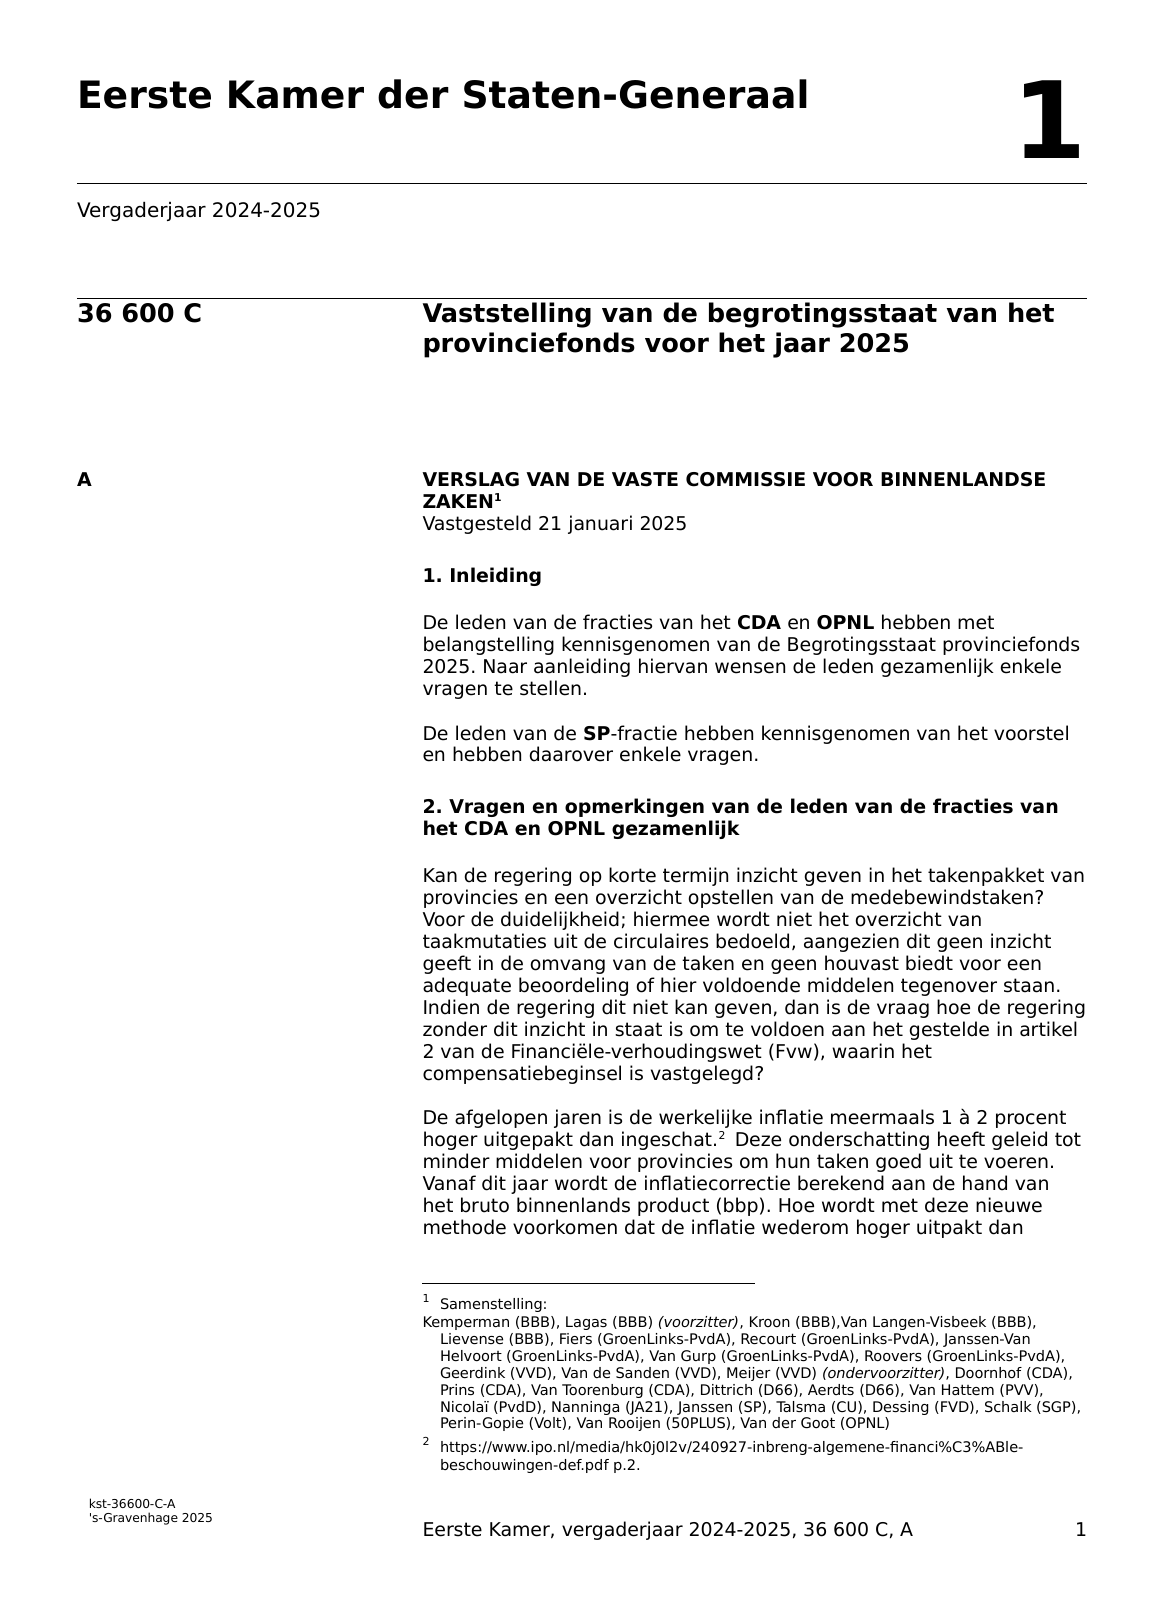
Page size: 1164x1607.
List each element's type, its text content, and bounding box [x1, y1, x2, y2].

subtitle 1. Inleiding [422, 565, 1087, 587]
text De leden van de fracties van het CDA en OPNL hebben met belangstelling kennisgenomen van de Begrotingsstaat provinciefonds 2025. Naar aanleiding hiervan wensen de leden gezamenlijk enkele vragen te stellen. [422, 612, 1087, 700]
text Samenstelling: [422, 1292, 1087, 1314]
table_header Eerste Kamer der Staten-Generaal [77, 59, 886, 183]
text Kemperman (BBB), Lagas (BBB) (voorzitter), Kroon (BBB),Van Langen-Visbeek (BBB), Lievense (BBB), Fiers (GroenLinks-PvdA), Recourt (GroenLinks-PvdA), Janssen-Van Helvoort (GroenLinks-PvdA), Van Gurp (GroenLinks-PvdA), Roovers (GroenLinks-PvdA), Geerdink (VVD), Van de Sanden (VVD), Meijer (VVD) (ondervoorzitter), Doornhof (CDA), Prins (CDA), Van Toorenburg (CDA), Dittrich (D66), Aerdts (D66), Van Hattem (PVV), Nicolaï (PvdD), Nanninga (JA21), Janssen (SP), Talsma (CU), Dessing (FVD), Schalk (SGP), Perin-Gopie (Volt), Van Rooijen (50PLUS), Van der Goot (OPNL) [422, 1314, 1087, 1432]
text Vastgesteld 21 januari 2025 [422, 513, 1087, 535]
text De leden van de SP-fractie hebben kennisgenomen van het voorstel en hebben daarover enkele vragen. [422, 722, 1087, 766]
subtitle 2. Vragen en opmerkingen van de leden van de fracties van het CDA en OPNL gezamenlijk [422, 796, 1087, 840]
subtitle 36 600 C Vaststelling van de begrotingsstaat van het provinciefonds voor het jaar 2025 [77, 299, 1087, 358]
text De afgelopen jaren is de werkelijke inflatie meermaals 1 à 2 procent hoger uitgepakt dan ingeschat. Deze onderschatting heeft geleid tot minder middelen voor provincies om hun taken goed uit te voeren. Vanaf dit jaar wordt de inflatiecorrectie berekend aan de hand van het bruto binnenlands product (bbp). Hoe wordt met deze nieuwe methode voorkomen dat de inflatie wederom hoger uitpakt dan [422, 1107, 1087, 1239]
text kst-36600-C-A [88, 1497, 323, 1511]
table_header 1 [886, 59, 1087, 183]
subtitle A VERSLAG VAN DE VASTE COMMISSIE VOOR BINNENLANDSE ZAKEN [77, 469, 1087, 513]
text 's-Gravenhage 2025 [88, 1511, 323, 1525]
text https://www.ipo.nl/media/hk0j0l2v/240927-inbreng-algemene-financi%C3%ABle-beschouwingen-def.pdf p.2. [422, 1435, 1087, 1474]
table_cell Vergaderjaar 2024-2025 [77, 184, 1087, 298]
text Kan de regering op korte termijn inzicht geven in het takenpakket van provincies en een overzicht opstellen van de medebewindstaken? Voor de duidelijkheid; hiermee wordt niet het overzicht van taakmutaties uit de circulaires bedoeld, aangezien dit geen inzicht geeft in de omvang van de taken en geen houvast biedt voor een adequate beoordeling of hier voldoende middelen tegenover staan. Indien de regering dit niet kan geven, dan is de vraag hoe de regering zonder dit inzicht in staat is om te voldoen aan het gestelde in artikel 2 van de Financiële-verhoudingswet (Fvw), waarin het compensatiebeginsel is vastgelegd? [422, 865, 1087, 1085]
